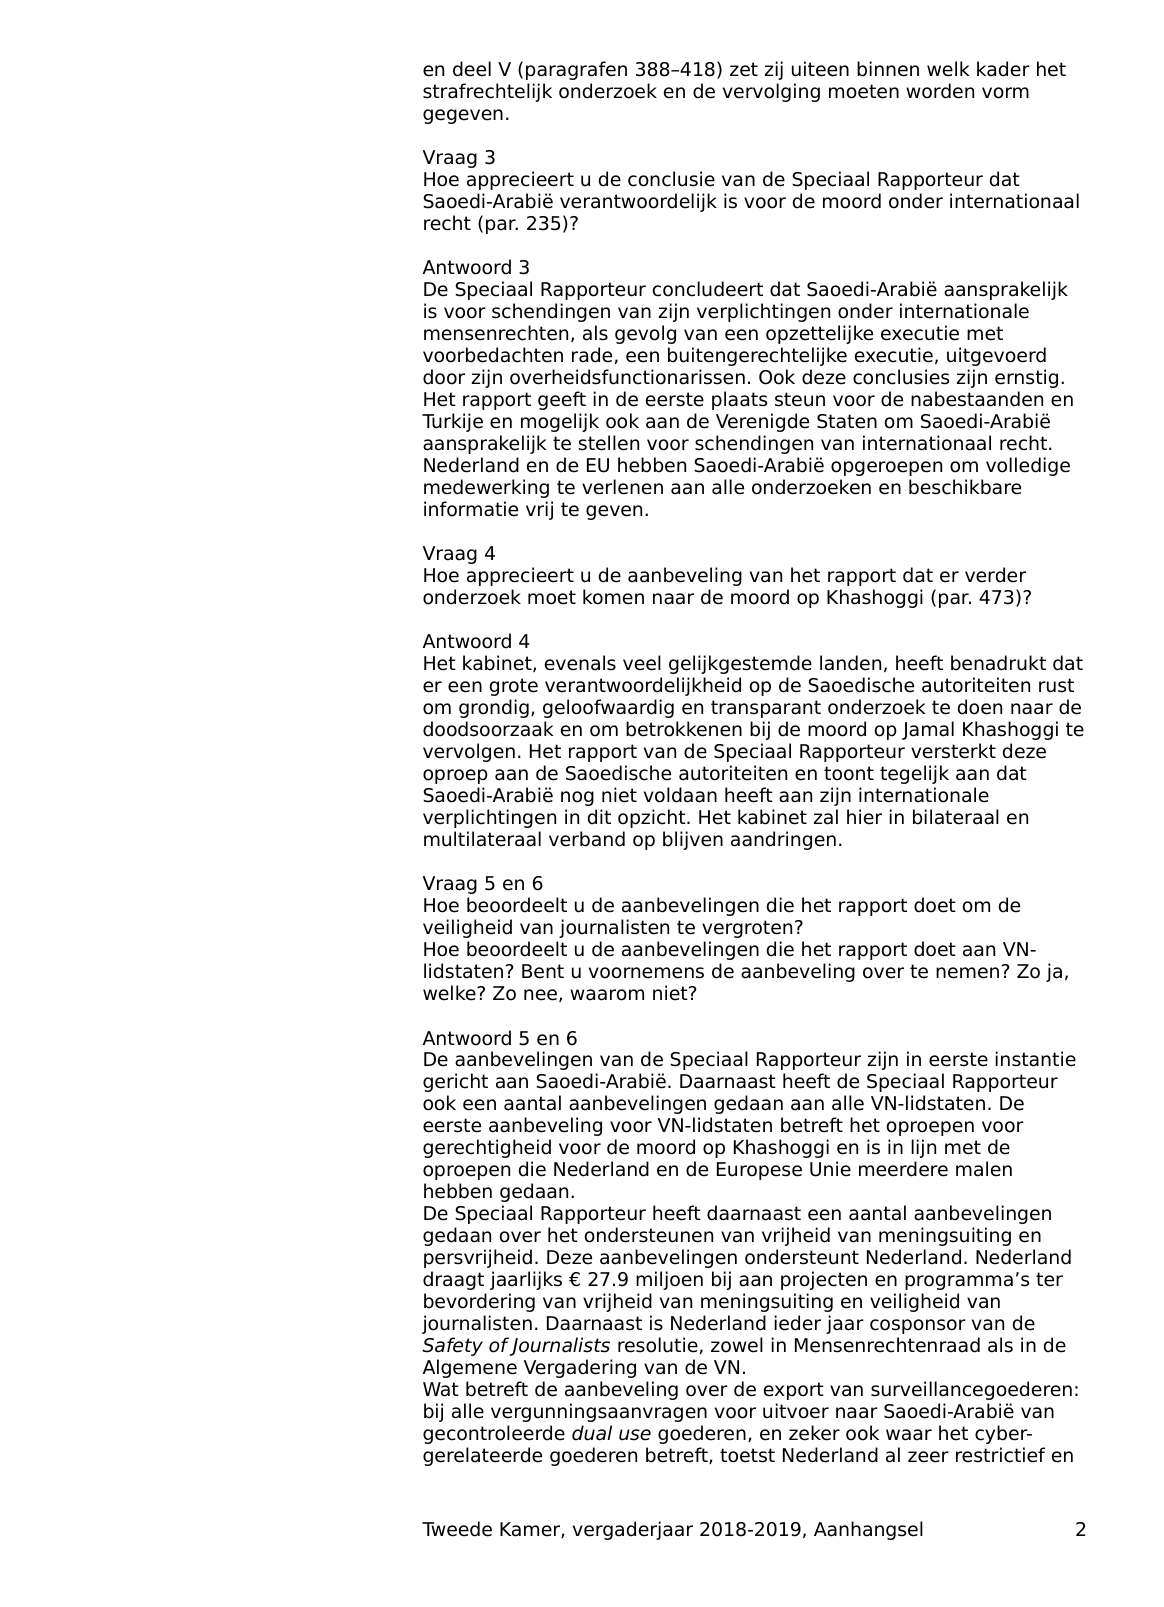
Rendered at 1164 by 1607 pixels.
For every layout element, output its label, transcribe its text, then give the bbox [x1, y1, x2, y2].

text Antwoord 4 [422, 631, 1087, 653]
text Wat betreft de aanbeveling over de export van surveillancegoederen: bij alle vergunningsaanvragen voor uitvoer naar Saoedi-Arabië van gecontroleerde dual use goederen, en zeker ook waar het cyber-gerelateerde goederen betreft, toetst Nederland al zeer restrictief en [422, 1379, 1087, 1467]
text De Speciaal Rapporteur heeft daarnaast een aantal aanbevelingen gedaan over het ondersteunen van vrijheid van meningsuiting en persvrijheid. Deze aanbevelingen ondersteunt Nederland. Nederland draagt jaarlijks € 27.9 miljoen bij aan projecten en programma’s ter bevordering van vrijheid van meningsuiting en veiligheid van journalisten. Daarnaast is Nederland ieder jaar cosponsor van de Safety of Journalists resolutie, zowel in Mensenrechtenraad als in de Algemene Vergadering van de VN. [422, 1203, 1087, 1379]
text Antwoord 3 [422, 257, 1087, 279]
text Hoe apprecieert u de aanbeveling van het rapport dat er verder onderzoek moet komen naar de moord op Khashoggi (par. 473)? [422, 565, 1087, 609]
text Vraag 4 [422, 543, 1087, 565]
text Antwoord 5 en 6 [422, 1027, 1087, 1049]
text Hoe apprecieert u de conclusie van de Speciaal Rapporteur dat Saoedi-Arabië verantwoordelijk is voor de moord onder internationaal recht (par. 235)? [422, 169, 1087, 235]
text Vraag 3 [422, 147, 1087, 169]
text Het kabinet, evenals veel gelijkgestemde landen, heeft benadrukt dat er een grote verantwoordelijkheid op de Saoedische autoriteiten rust om grondig, geloofwaardig en transparant onderzoek te doen naar de doodsoorzaak en om betrokkenen bij de moord op Jamal Khashoggi te vervolgen. Het rapport van de Speciaal Rapporteur versterkt deze oproep aan de Saoedische autoriteiten en toont tegelijk aan dat Saoedi-Arabië nog niet voldaan heeft aan zijn internationale verplichtingen in dit opzicht. Het kabinet zal hier in bilateraal en multilateraal verband op blijven aandringen. [422, 653, 1087, 851]
text Hoe beoordeelt u de aanbevelingen die het rapport doet om de veiligheid van journalisten te vergroten? [422, 895, 1087, 939]
text Hoe beoordeelt u de aanbevelingen die het rapport doet aan VN-lidstaten? Bent u voornemens de aanbeveling over te nemen? Zo ja, welke? Zo nee, waarom niet? [422, 939, 1087, 1005]
text en deel V (paragrafen 388–418) zet zij uiteen binnen welk kader het strafrechtelijk onderzoek en de vervolging moeten worden vorm gegeven. [422, 59, 1087, 125]
text Vraag 5 en 6 [422, 873, 1087, 895]
text De aanbevelingen van de Speciaal Rapporteur zijn in eerste instantie gericht aan Saoedi-Arabië. Daarnaast heeft de Speciaal Rapporteur ook een aantal aanbevelingen gedaan aan alle VN-lidstaten. De eerste aanbeveling voor VN-lidstaten betreft het oproepen voor gerechtigheid voor de moord op Khashoggi en is in lijn met de oproepen die Nederland en de Europese Unie meerdere malen hebben gedaan. [422, 1049, 1087, 1203]
text De Speciaal Rapporteur concludeert dat Saoedi-Arabië aansprakelijk is voor schendingen van zijn verplichtingen onder internationale mensenrechten, als gevolg van een opzettelijke executie met voorbedachten rade, een buitengerechtelijke executie, uitgevoerd door zijn overheidsfunctionarissen. Ook deze conclusies zijn ernstig. Het rapport geeft in de eerste plaats steun voor de nabestaanden en Turkije en mogelijk ook aan de Verenigde Staten om Saoedi-Arabië aansprakelijk te stellen voor schendingen van internationaal recht. Nederland en de EU hebben Saoedi-Arabië opgeroepen om volledige medewerking te verlenen aan alle onderzoeken en beschikbare informatie vrij te geven. [422, 279, 1087, 521]
